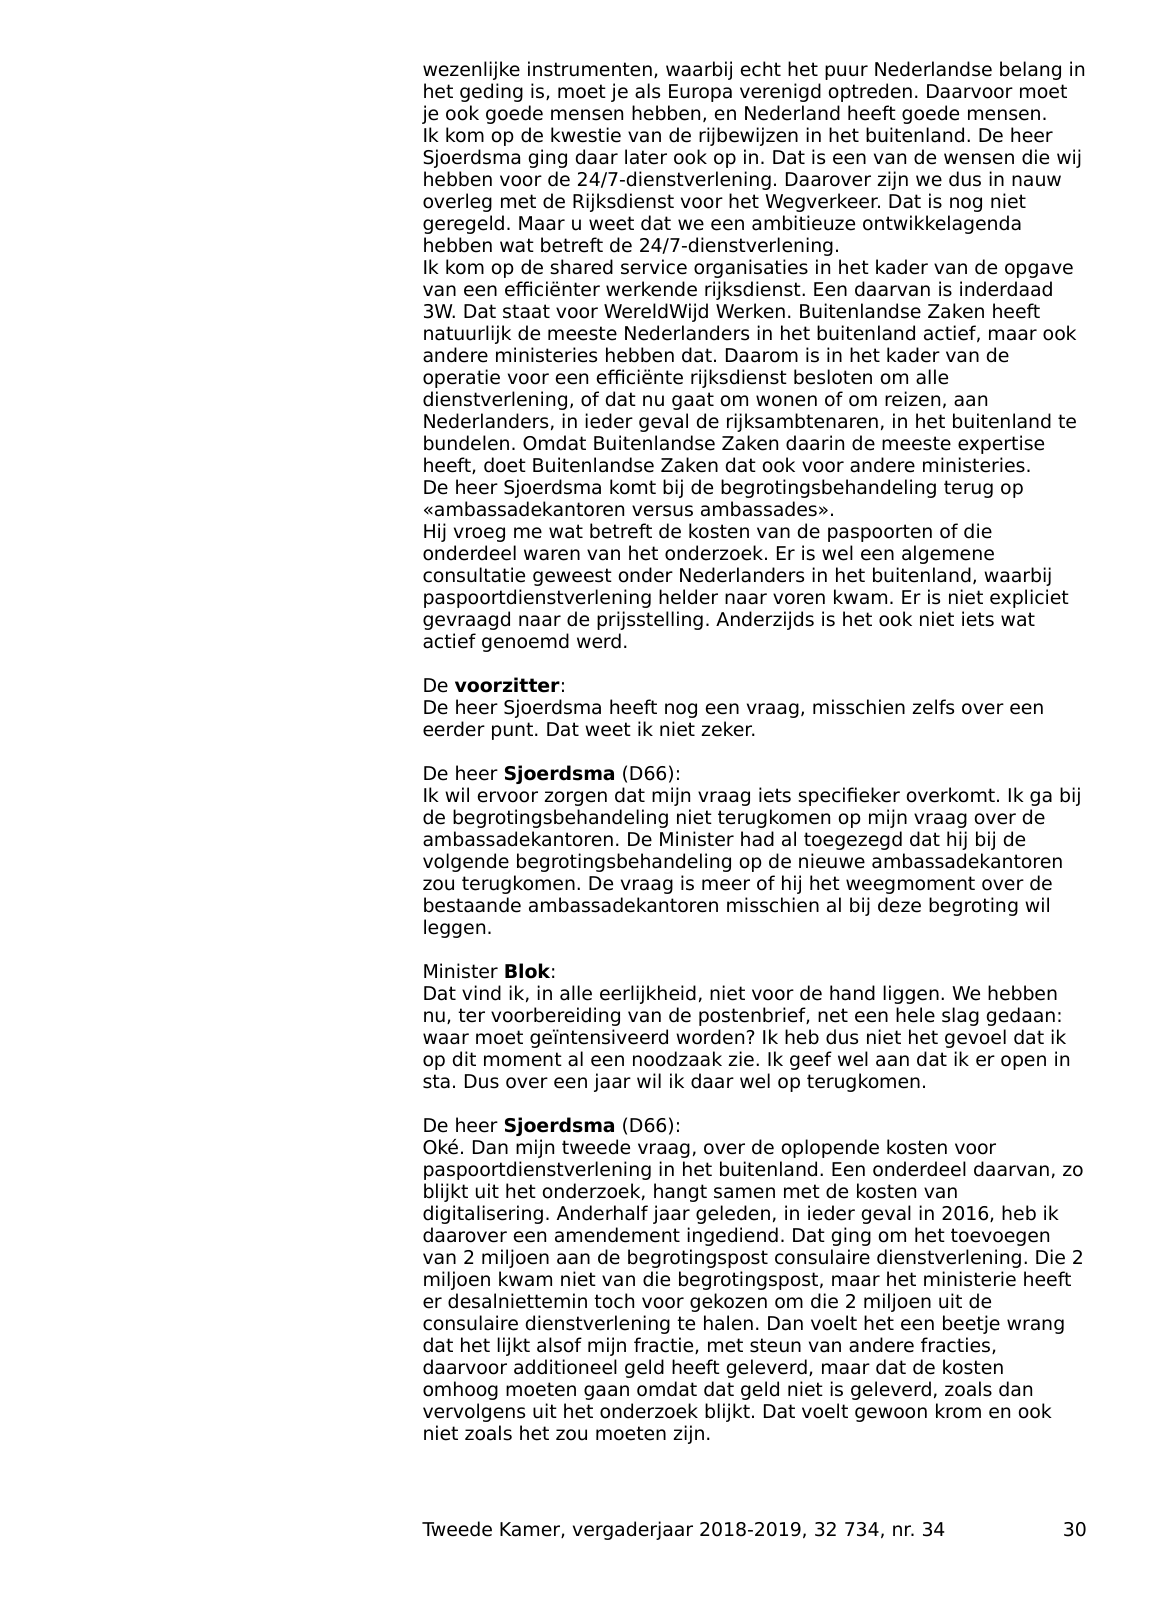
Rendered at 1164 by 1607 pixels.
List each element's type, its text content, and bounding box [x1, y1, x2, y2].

text De heer Sjoerdsma komt bij de begrotingsbehandeling terug op «ambassadekantoren versus ambassades». [422, 477, 1087, 521]
text Ik kom op de kwestie van de rijbewijzen in het buitenland. De heer Sjoerdsma ging daar later ook op in. Dat is een van de wensen die wij hebben voor de 24/7-dienstverlening. Daarover zijn we dus in nauw overleg met de Rijksdienst voor het Wegverkeer. Dat is nog niet geregeld. Maar u weet dat we een ambitieuze ontwikkelagenda hebben wat betreft de 24/7-dienstverlening. [422, 125, 1087, 257]
text Minister Blok: [422, 961, 1087, 983]
text Oké. Dan mijn tweede vraag, over de oplopende kosten voor paspoortdienstverlening in het buitenland. Een onderdeel daarvan, zo blijkt uit het onderzoek, hangt samen met de kosten van digitalisering. Anderhalf jaar geleden, in ieder geval in 2016, heb ik daarover een amendement ingediend. Dat ging om het toevoegen van 2 miljoen aan de begrotingspost consulaire dienstverlening. Die 2 miljoen kwam niet van die begrotingspost, maar het ministerie heeft er desalniettemin toch voor gekozen om die 2 miljoen uit de consulaire dienstverlening te halen. Dan voelt het een beetje wrang dat het lijkt alsof mijn fractie, met steun van andere fracties, daarvoor additioneel geld heeft geleverd, maar dat de kosten omhoog moeten gaan omdat dat geld niet is geleverd, zoals dan vervolgens uit het onderzoek blijkt. Dat voelt gewoon krom en ook niet zoals het zou moeten zijn. [422, 1137, 1087, 1444]
text Dat vind ik, in alle eerlijkheid, niet voor de hand liggen. We hebben nu, ter voorbereiding van de postenbrief, net een hele slag gedaan: waar moet geïntensiveerd worden? Ik heb dus niet het gevoel dat ik op dit moment al een noodzaak zie. Ik geef wel aan dat ik er open in sta. Dus over een jaar wil ik daar wel op terugkomen. [422, 983, 1087, 1093]
text wezenlijke instrumenten, waarbij echt het puur Nederlandse belang in het geding is, moet je als Europa verenigd optreden. Daarvoor moet je ook goede mensen hebben, en Nederland heeft goede mensen. [422, 59, 1087, 125]
text Ik wil ervoor zorgen dat mijn vraag iets specifieker overkomt. Ik ga bij de begrotingsbehandeling niet terugkomen op mijn vraag over de ambassadekantoren. De Minister had al toegezegd dat hij bij de volgende begrotingsbehandeling op de nieuwe ambassadekantoren zou terugkomen. De vraag is meer of hij het weegmoment over de bestaande ambassadekantoren misschien al bij deze begroting wil leggen. [422, 785, 1087, 939]
text De heer Sjoerdsma (D66): [422, 763, 1087, 785]
text De heer Sjoerdsma heeft nog een vraag, misschien zelfs over een eerder punt. Dat weet ik niet zeker. [422, 697, 1087, 741]
text Ik kom op de shared service organisaties in het kader van de opgave van een efficiënter werkende rijksdienst. Een daarvan is inderdaad 3W. Dat staat voor WereldWijd Werken. Buitenlandse Zaken heeft natuurlijk de meeste Nederlanders in het buitenland actief, maar ook andere ministeries hebben dat. Daarom is in het kader van de operatie voor een efficiënte rijksdienst besloten om alle dienstverlening, of dat nu gaat om wonen of om reizen, aan Nederlanders, in ieder geval de rijksambtenaren, in het buitenland te bundelen. Omdat Buitenlandse Zaken daarin de meeste expertise heeft, doet Buitenlandse Zaken dat ook voor andere ministeries. [422, 257, 1087, 477]
text Hij vroeg me wat betreft de kosten van de paspoorten of die onderdeel waren van het onderzoek. Er is wel een algemene consultatie geweest onder Nederlanders in het buitenland, waarbij paspoortdienstverlening helder naar voren kwam. Er is niet expliciet gevraagd naar de prijsstelling. Anderzijds is het ook niet iets wat actief genoemd werd. [422, 521, 1087, 652]
text De heer Sjoerdsma (D66): [422, 1115, 1087, 1137]
text De voorzitter: [422, 675, 1087, 697]
